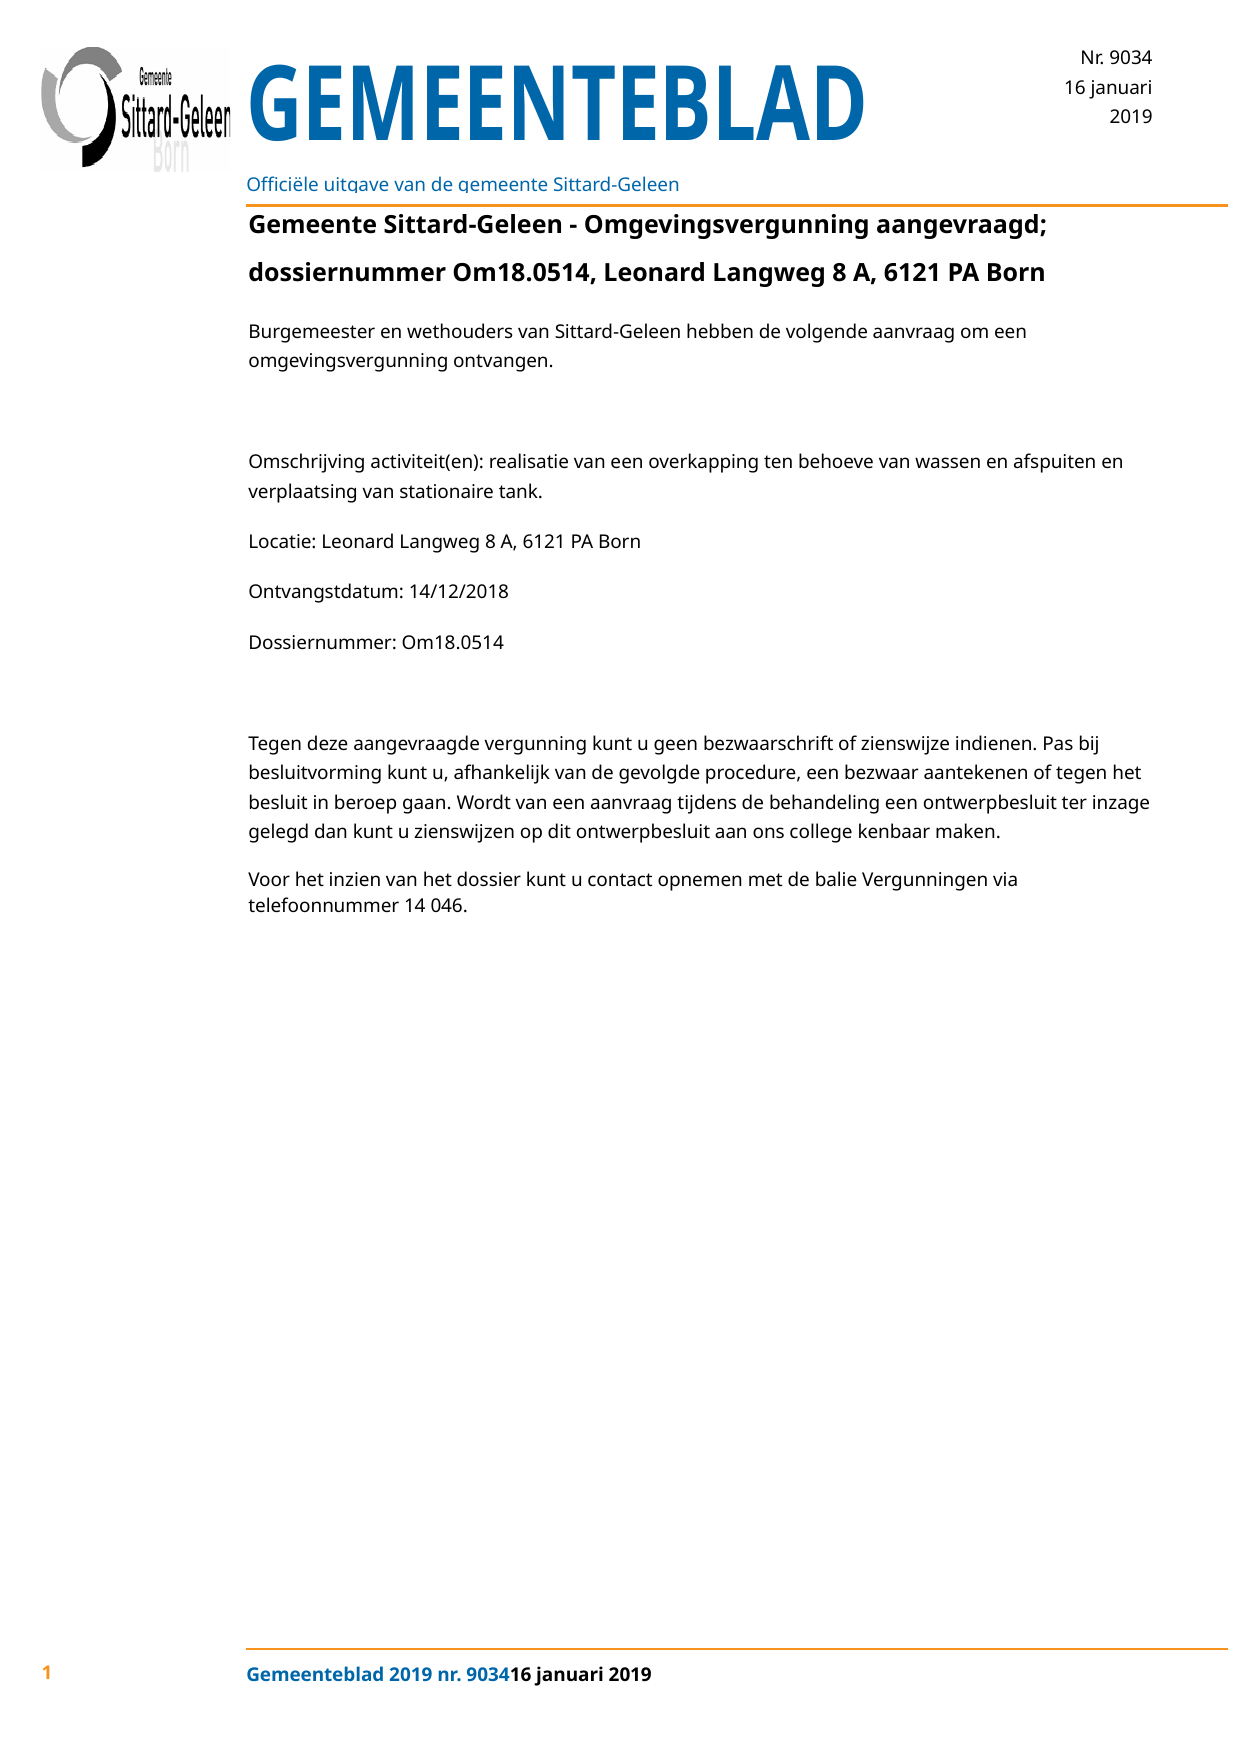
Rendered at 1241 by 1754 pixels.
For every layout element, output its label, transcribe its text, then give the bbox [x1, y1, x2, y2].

picture [41, 47, 231, 172]
text Dossiernummer: Om18.0514 [248, 629, 1152, 655]
text Burgemeester en wethouders van Sittard-Geleen hebben de volgende aanvraag om een omgevingsvergunning ontvangen. [248, 318, 1152, 373]
text Voor het inzien van het dossier kunt u contact opnemen met de balie Vergunningen via telefoonnummer 14 046. [248, 867, 1152, 918]
text Ontvangstdatum: 14/12/2018 [248, 579, 1152, 604]
text Tegen deze aangevraagde vergunning kunt u geen bezwaarschrift of zienswijze indienen. Pas bij besluitvorming kunt u, afhankelijk van de gevolgde procedure, een bezwaar aantekenen of tegen het besluit in beroep gaan. Wordt van een aanvraag tijdens de behandeling een ontwerpbesluit ter inzage gelegd dan kunt u zienswijzen op dit ontwerpbesluit aan ons college kenbaar maken. [248, 730, 1152, 844]
text Gemeente Sittard-Geleen - Omgevingsvergunning aangevraagd; dossiernummer Om18.0514, Leonard Langweg 8 A, 6121 PA Born [248, 207, 1152, 288]
text Locatie: Leonard Langweg 8 A, 6121 PA Born [248, 528, 1152, 554]
text Omschrijving activiteit(en): realisatie van een overkapping ten behoeve van wassen en afspuiten en verplaatsing van stationaire tank. [248, 448, 1152, 504]
